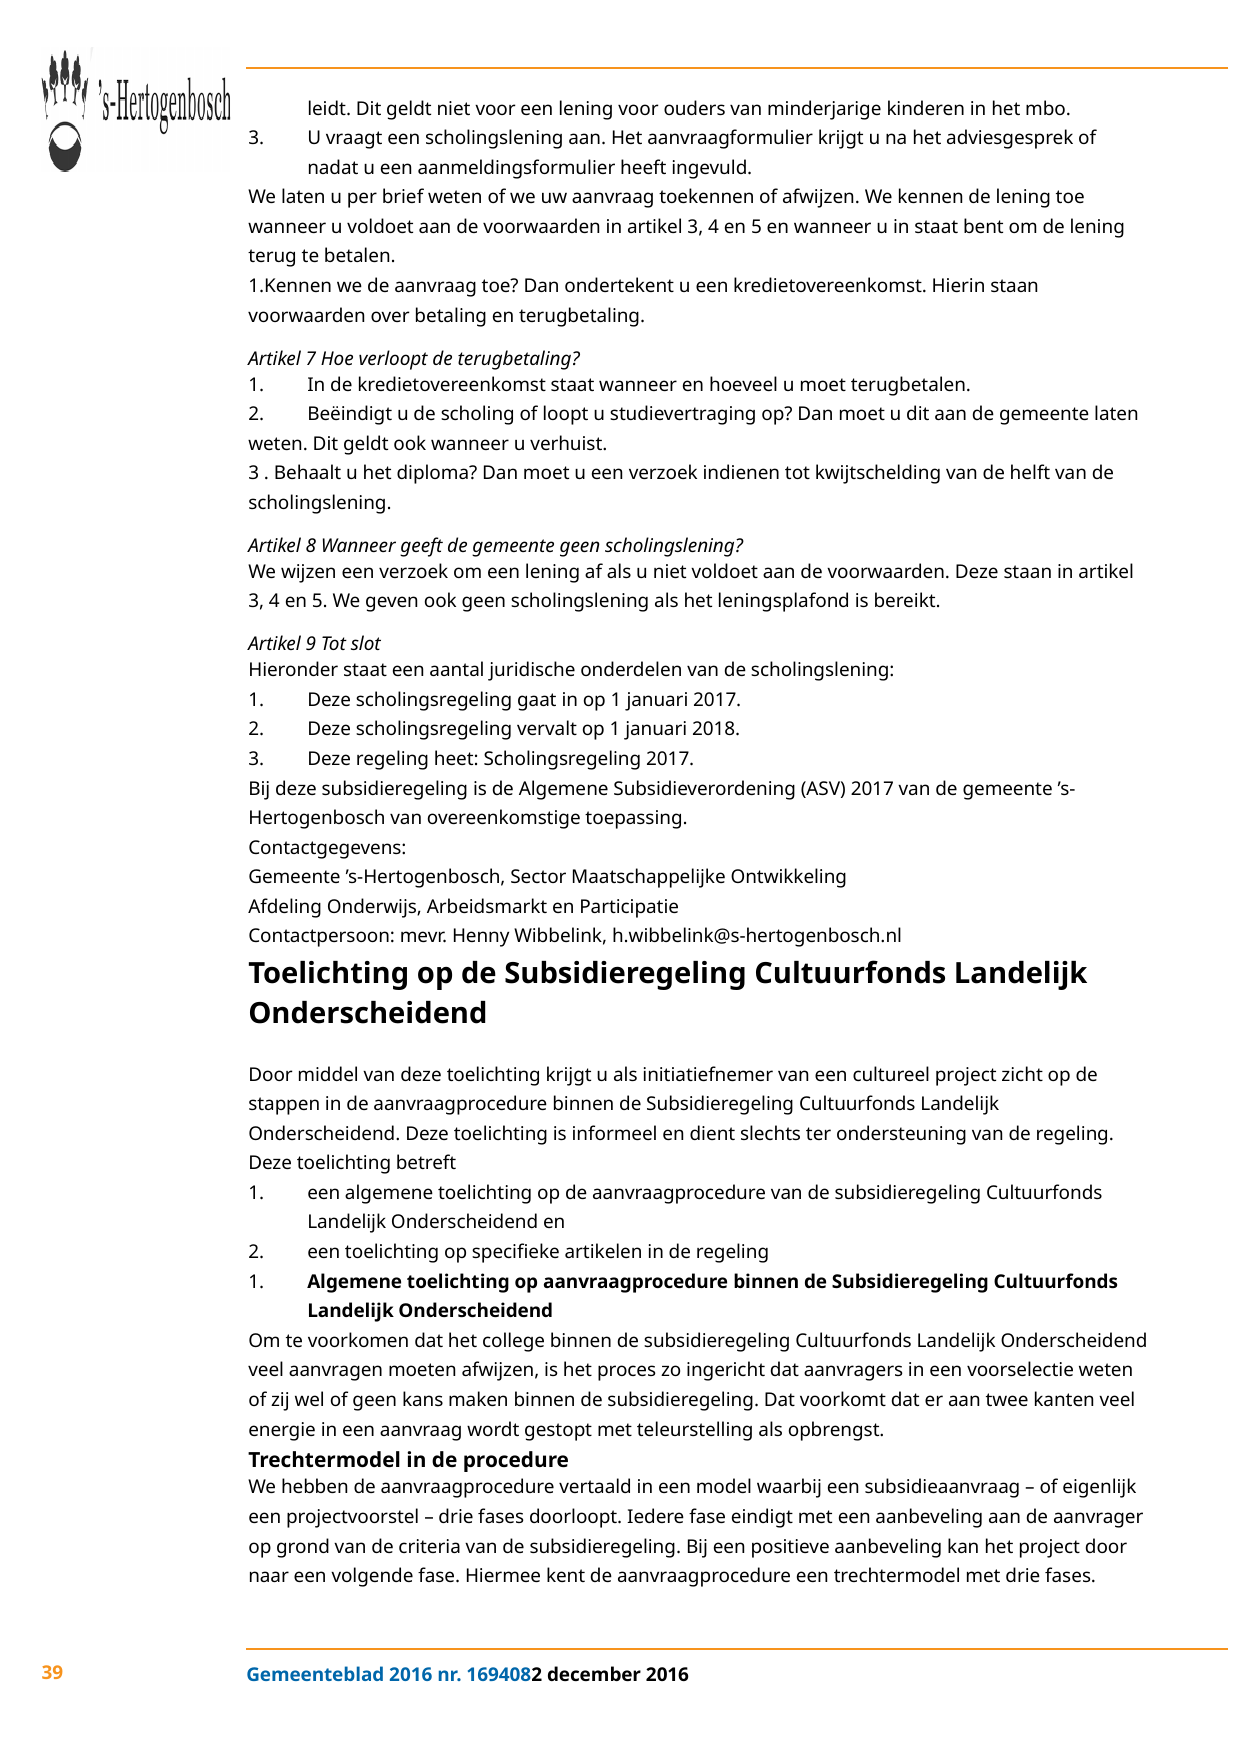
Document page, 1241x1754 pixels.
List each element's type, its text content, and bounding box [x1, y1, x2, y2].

text Gemeente ’s-Hertogenbosch, Sector Maatschappelijke Ontwikkeling [248, 863, 1152, 889]
list leidt. Dit geldt niet voor een lening voor ouders van minderjarige kinderen in het mbo. [248, 95, 1152, 121]
list Algemene toelichting op aanvraagprocedure binnen de Subsidieregeling Cultuurfonds Landelijk Onderscheidend [248, 1268, 1152, 1323]
list Beëindigt u de scholing of loopt u studievertraging op? Dan moet u dit aan de gemeente laten [248, 400, 1152, 426]
text Artikel 8 Wanneer geeft de gemeente geen scholingslening? [248, 532, 1152, 558]
list In de kredietovereenkomst staat wanneer en hoeveel u moet terugbetalen. [248, 371, 1152, 396]
text 1.Kennen we de aanvraag toe? Dan ondertekent u een kredietovereenkomst. Hierin staan voorwaarden over betaling en terugbetaling. [248, 272, 1152, 328]
text Bij deze subsidieregeling is de Algemene Subsidieverordening (ASV) 2017 van de gemeente ’s-Hertogenbosch van overeenkomstige toepassing. [248, 775, 1152, 830]
text scholingslening. [248, 489, 1152, 515]
text Afdeling Onderwijs, Arbeidsmarkt en Participatie [248, 893, 1152, 919]
text We laten u per brief weten of we uw aanvraag toekennen of afwijzen. We kennen de lening toe wanneer u voldoet aan de voorwaarden in artikel 3, 4 en 5 en wanneer u in staat bent om de lening terug te betalen. [248, 183, 1152, 268]
text We wijzen een verzoek om een lening af als u niet voldoet aan de voorwaarden. Deze staan in artikel 3, 4 en 5. We geven ook geen scholingslening als het leningsplafond is bereikt. [248, 558, 1152, 613]
text weten. Dit geldt ook wanneer u verhuist. [248, 430, 1152, 456]
list Deze scholingsregeling vervalt op 1 januari 2018. [248, 716, 1152, 741]
text Contactgegevens: [248, 834, 1152, 859]
text 3 . Behaalt u het diploma? Dan moet u een verzoek indienen tot kwijtschelding van de helft van de [248, 459, 1152, 485]
list U vraagt een scholingslening aan. Het aanvraagformulier krijgt u na het adviesgesprek of nadat u een aanmeldingsformulier heeft ingevuld. [248, 124, 1152, 180]
text Hieronder staat een aantal juridische onderdelen van de scholingslening: [248, 656, 1152, 682]
text We hebben de aanvraagprocedure vertaald in een model waarbij een subsidieaanvraag – of eigenlijk een projectvoorstel – drie fases doorloopt. Iedere fase eindigt met een aanbeveling aan de aanvrager op grond van de criteria van de subsidieregeling. Bij een positieve aanbeveling kan het project door naar een volgende fase. Hiermee kent de aanvraagprocedure een trechtermodel met drie fases. [248, 1474, 1152, 1588]
text Door middel van deze toelichting krijgt u als initiatiefnemer van een cultureel project zicht op de stappen in de aanvraagprocedure binnen de Subsidieregeling Cultuurfonds Landelijk Onderscheidend. Deze toelichting is informeel en dient slechts ter ondersteuning van de regeling. [248, 1061, 1152, 1146]
text Toelichting op de Subsidieregeling Cultuurfonds Landelijk Onderscheidend [248, 952, 1152, 1032]
text Artikel 7 Hoe verloopt de terugbetaling? [248, 345, 1152, 371]
text Trechtermodel in de procedure [248, 1445, 1152, 1474]
text Contactpersoon: mevr. Henny Wibbelink, h.wibbelink@s-hertogenbosch.nl [248, 923, 1152, 948]
list Deze regeling heet: Scholingsregeling 2017. [248, 745, 1152, 771]
text Artikel 9 Tot slot [248, 631, 1152, 656]
text Deze toelichting betreft [248, 1149, 1152, 1175]
text Om te voorkomen dat het college binnen de subsidieregeling Cultuurfonds Landelijk Onderscheidend veel aanvragen moeten afwijzen, is het proces zo ingericht dat aanvragers in een voorselectie weten of zij wel of geen kans maken binnen de subsidieregeling. Dat voorkomt dat er aan twee kanten veel energie in een aanvraag wordt gestopt met teleurstelling als opbrengst. [248, 1327, 1152, 1441]
list een algemene toelichting op de aanvraagprocedure van de subsidieregeling Cultuurfonds Landelijk Onderscheidend en [248, 1179, 1152, 1234]
list een toelichting op specifieke artikelen in de regeling [248, 1238, 1152, 1264]
picture [41, 47, 231, 172]
list Deze scholingsregeling gaat in op 1 januari 2017. [248, 686, 1152, 712]
